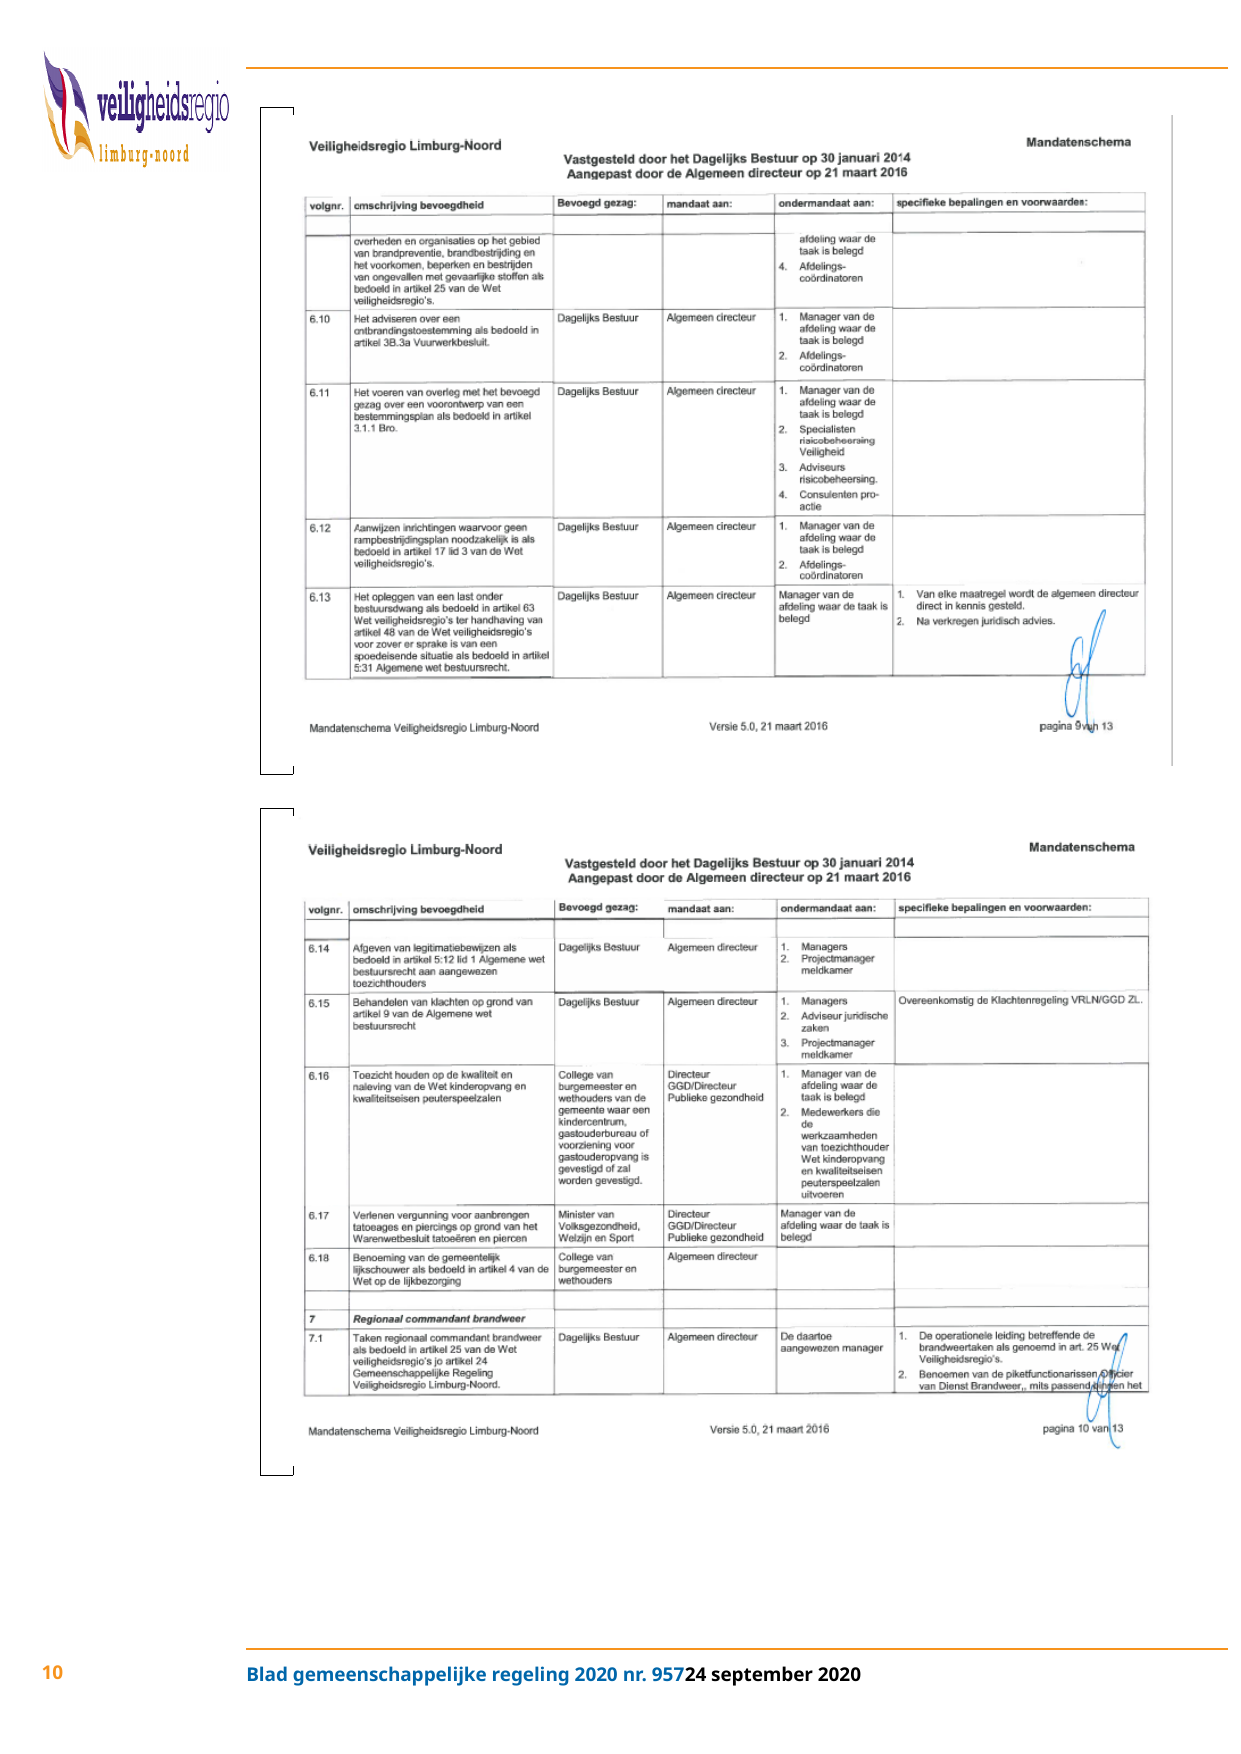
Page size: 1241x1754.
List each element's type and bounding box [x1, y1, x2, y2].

picture [268, 115, 1173, 766]
picture [268, 816, 1173, 1466]
picture [41, 47, 231, 172]
